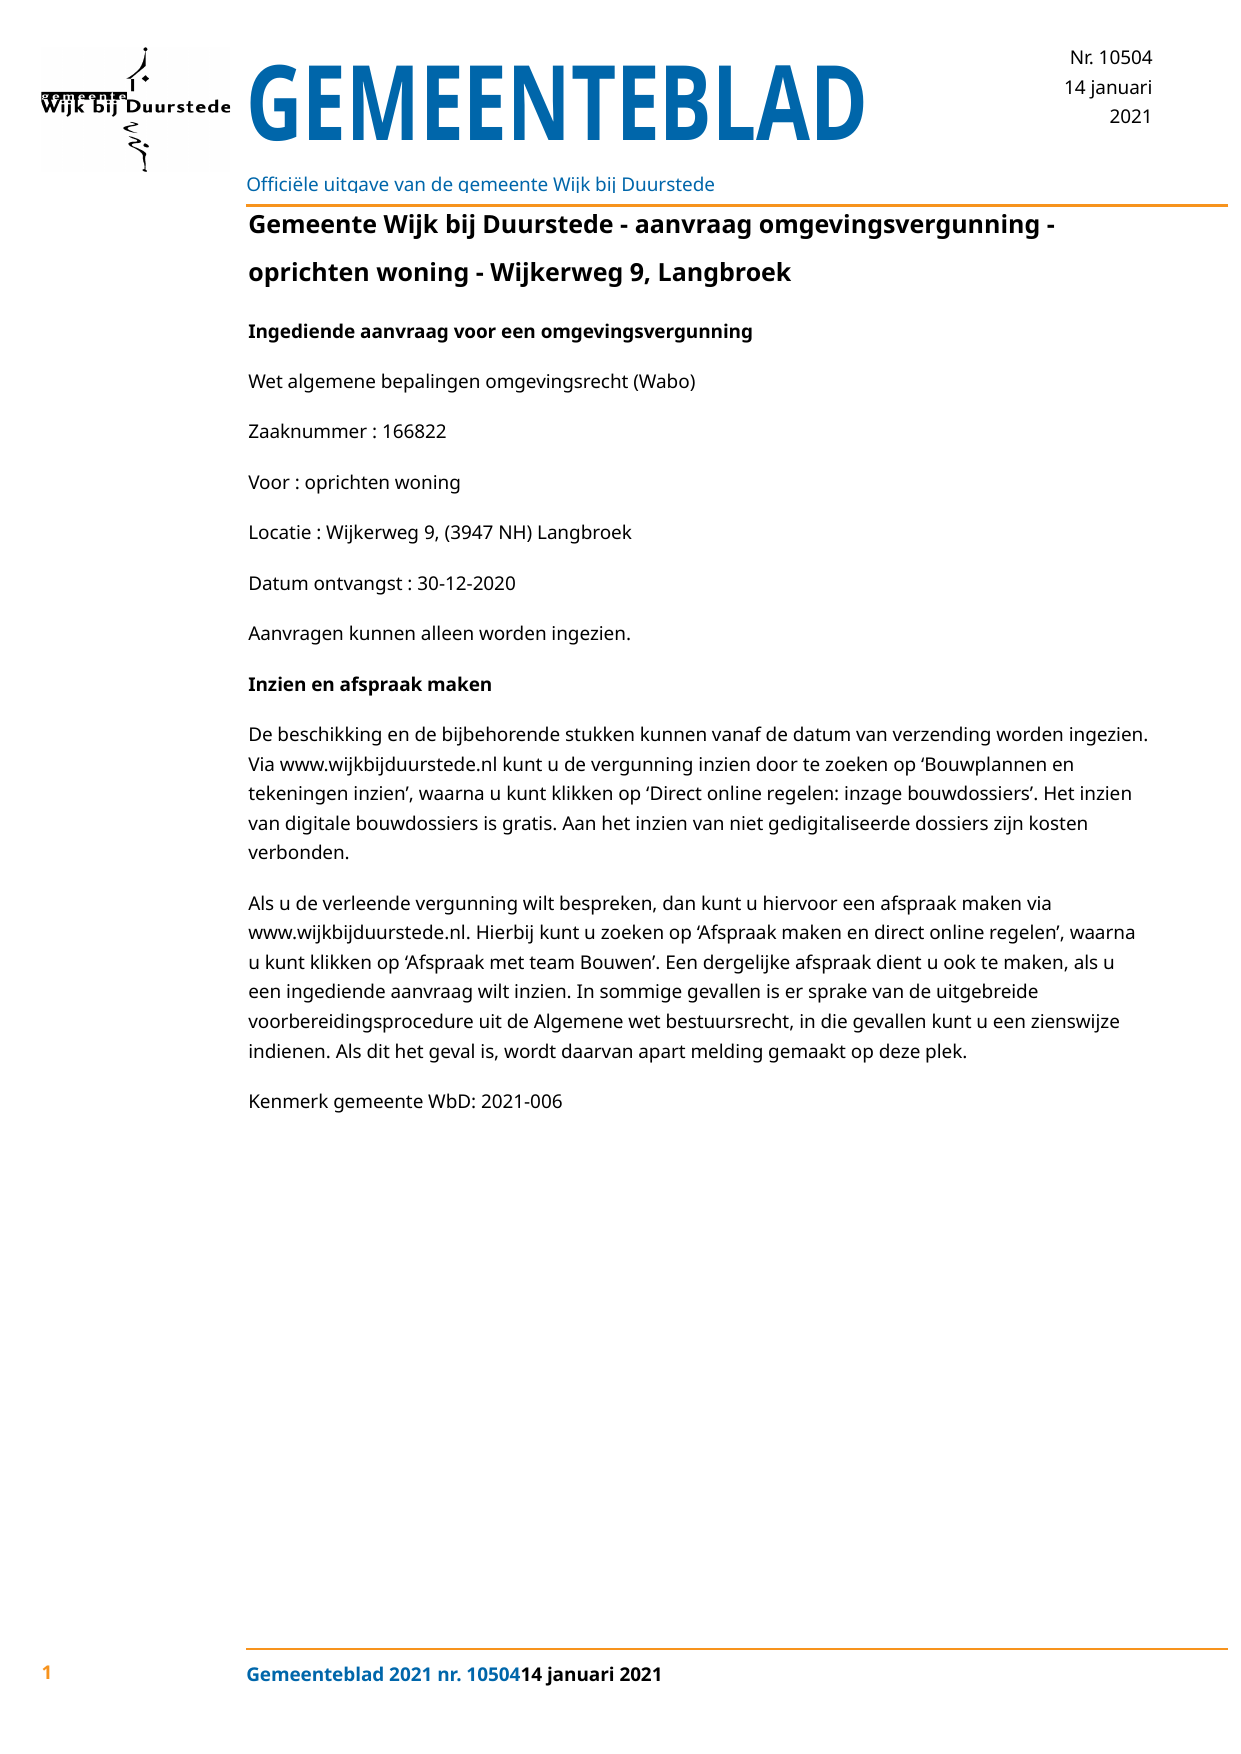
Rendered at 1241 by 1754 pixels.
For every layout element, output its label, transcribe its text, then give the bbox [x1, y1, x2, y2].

text Locatie : Wijkerweg 9, (3947 NH) Langbroek [248, 519, 1152, 545]
text Wet algemene bepalingen omgevingsrecht (Wabo) [248, 368, 1152, 394]
text Aanvragen kunnen alleen worden ingezien. [248, 620, 1152, 646]
text Kenmerk gemeente WbD: 2021-006 [248, 1088, 1152, 1114]
text Ingediende aanvraag voor een omgevingsvergunning [248, 318, 1152, 344]
text Datum ontvangst : 30-12-2020 [248, 570, 1152, 596]
text De beschikking en de bijbehorende stukken kunnen vanaf de datum van verzending worden ingezien. Via www.wijkbijduurstede.nl kunt u de vergunning inzien door te zoeken op ‘Bouwplannen en tekeningen inzien’, waarna u kunt klikken op ‘Direct online regelen: inzage bouwdossiers’. Het inzien van digitale bouwdossiers is gratis. Aan het inzien van niet gedigitaliseerde dossiers zijn kosten verbonden. [248, 721, 1152, 865]
text Voor : oprichten woning [248, 469, 1152, 495]
picture [41, 47, 231, 172]
text Als u de verleende vergunning wilt bespreken, dan kunt u hiervoor een afspraak maken via www.wijkbijduurstede.nl. Hierbij kunt u zoeken op ‘Afspraak maken en direct online regelen’, waarna u kunt klikken op ‘Afspraak met team Bouwen’. Een dergelijke afspraak dient u ook te maken, als u een ingediende aanvraag wilt inzien. In sommige gevallen is er sprake van de uitgebreide voorbereidingsprocedure uit de Algemene wet bestuursrecht, in die gevallen kunt u een zienswijze indienen. Als dit het geval is, wordt daarvan apart melding gemaakt op deze plek. [248, 890, 1152, 1064]
text Zaaknummer : 166822 [248, 419, 1152, 444]
text Gemeente Wijk bij Duurstede - aanvraag omgevingsvergunning - oprichten woning - Wijkerweg 9, Langbroek [248, 207, 1152, 288]
text Inzien en afspraak maken [248, 671, 1152, 697]
